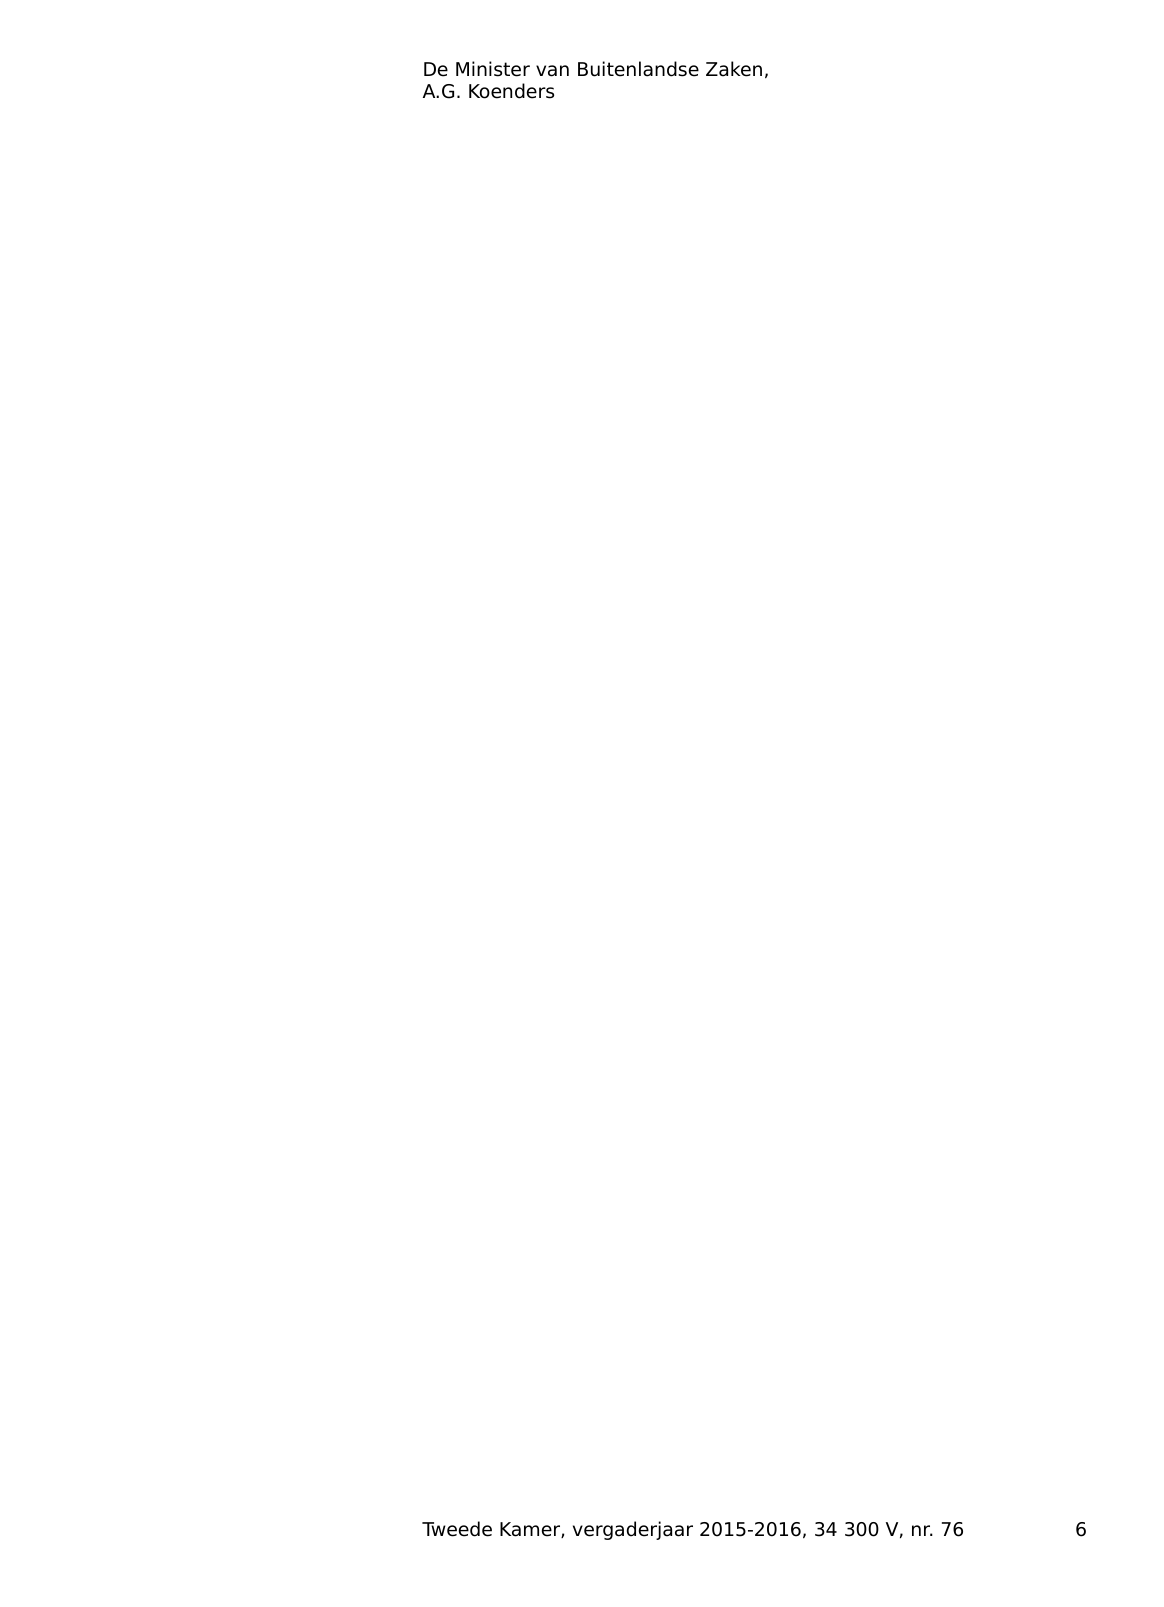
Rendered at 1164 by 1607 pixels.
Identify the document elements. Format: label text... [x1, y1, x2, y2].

text De Minister van Buitenlandse Zaken, A.G. Koenders [422, 59, 1087, 103]
